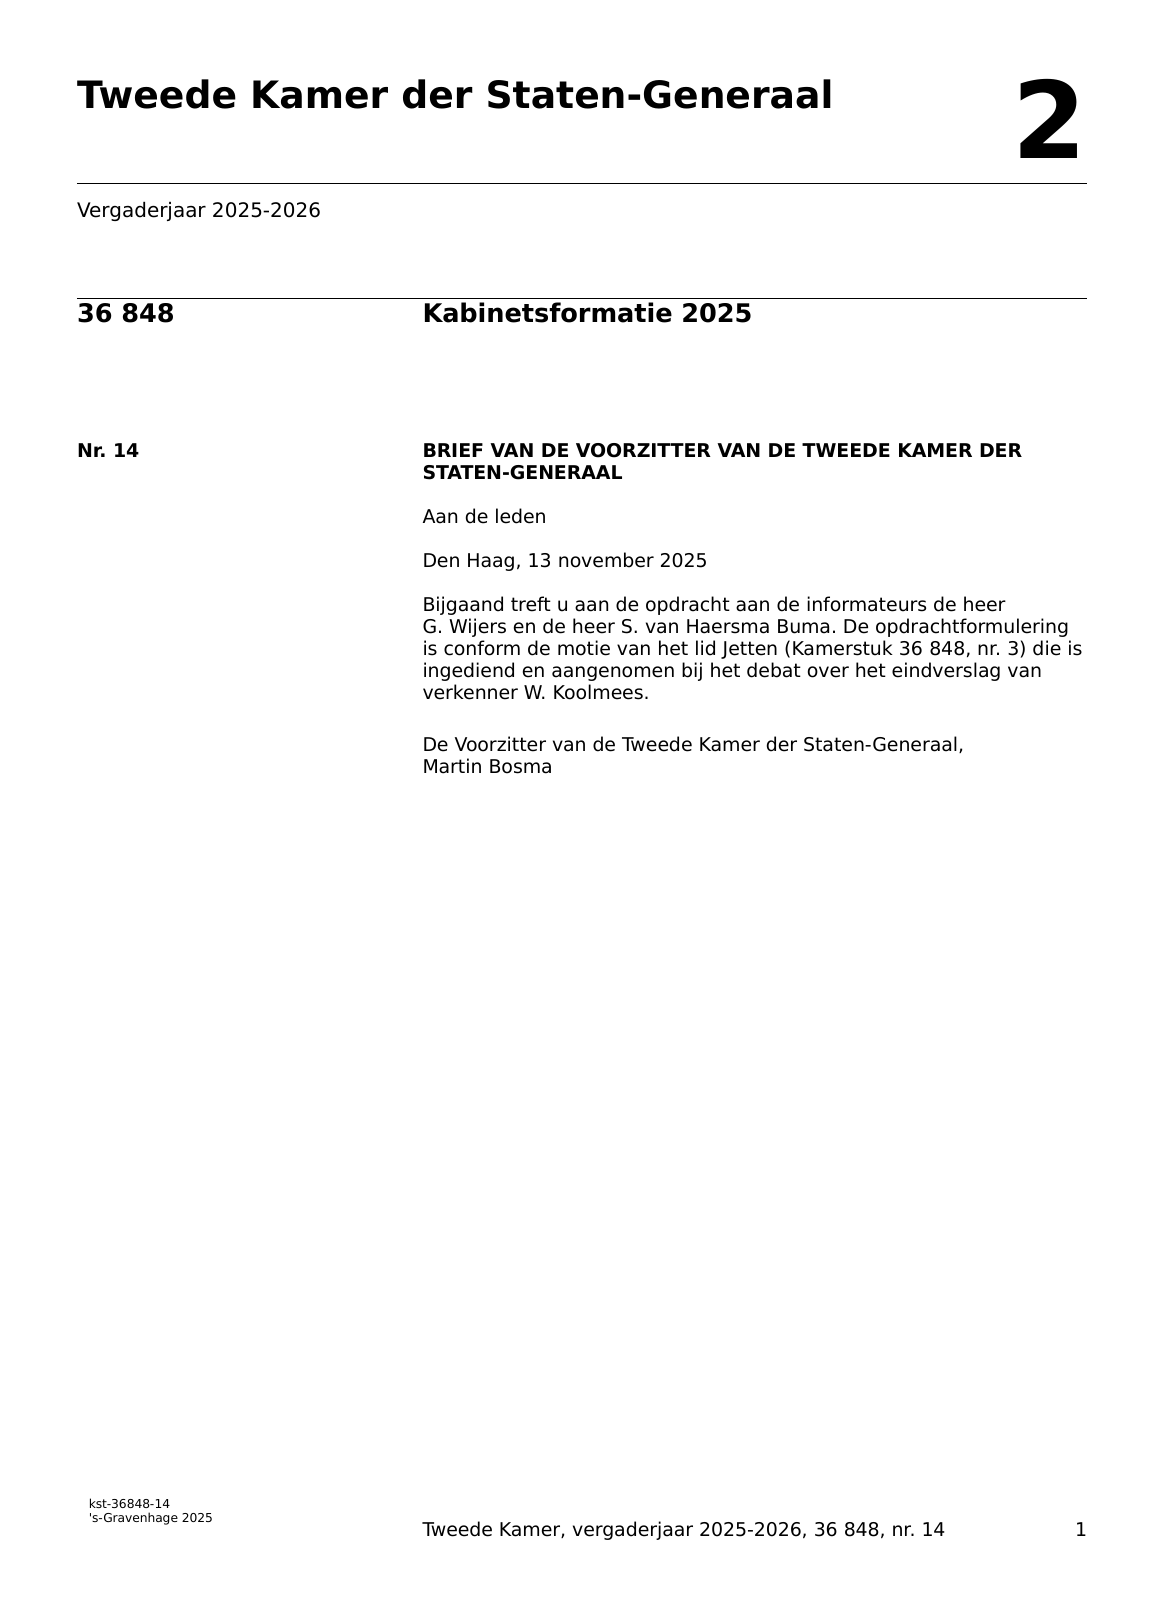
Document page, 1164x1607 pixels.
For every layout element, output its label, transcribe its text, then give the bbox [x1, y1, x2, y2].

table_header 2 [886, 59, 1087, 183]
text Den Haag, 13 november 2025 [422, 550, 1087, 572]
text 's-Gravenhage 2025 [88, 1511, 323, 1525]
text De Voorzitter van de Tweede Kamer der Staten-Generaal, Martin Bosma [422, 734, 1087, 778]
table_cell Vergaderjaar 2025-2026 [77, 184, 1087, 298]
subtitle Nr. 14 BRIEF VAN DE VOORZITTER VAN DE TWEEDE KAMER DER STATEN-GENERAAL [77, 440, 1087, 484]
subtitle 36 848 Kabinetsformatie 2025 [77, 299, 1087, 329]
text kst-36848-14 [88, 1497, 323, 1511]
table_header Tweede Kamer der Staten-Generaal [77, 59, 886, 183]
text Aan de leden [422, 506, 1087, 528]
text Bijgaand treft u aan de opdracht aan de informateurs de heer G. Wijers en de heer S. van Haersma Buma. De opdrachtformulering is conform de motie van het lid Jetten (Kamerstuk 36 848, nr. 3) die is ingediend en aangenomen bij het debat over het eindverslag van verkenner W. Koolmees. [422, 594, 1087, 704]
